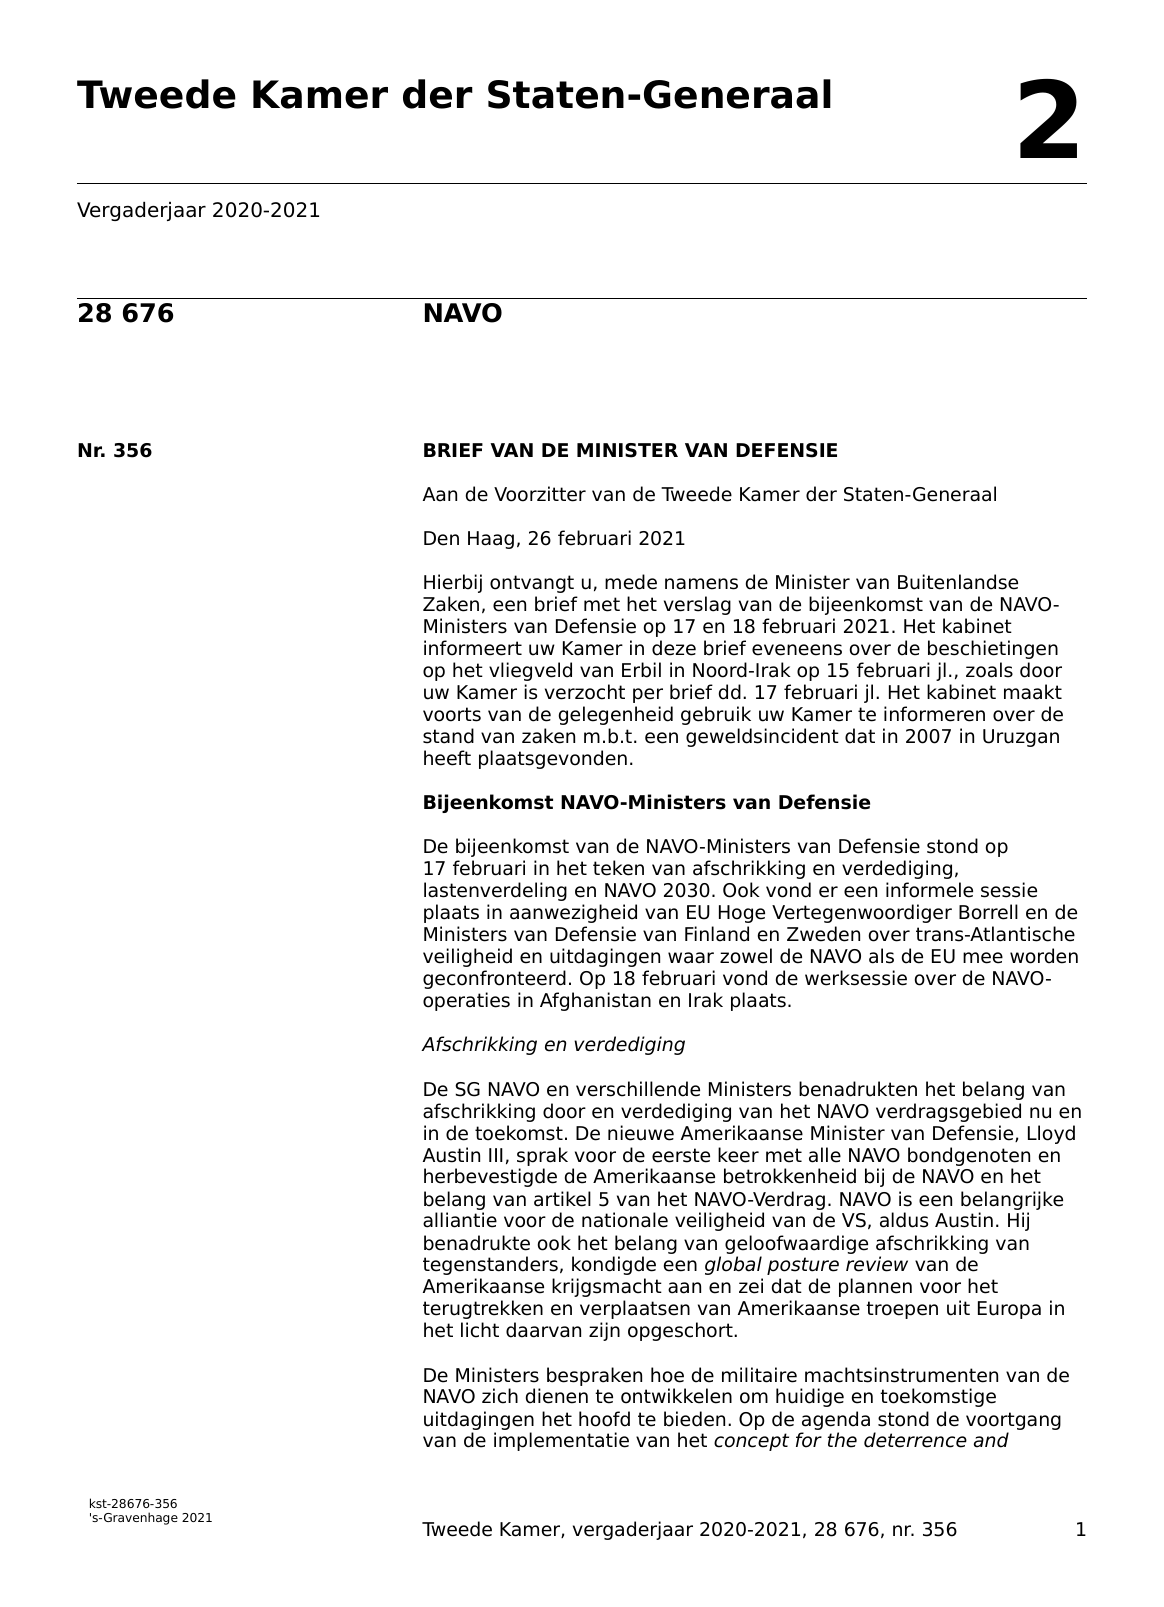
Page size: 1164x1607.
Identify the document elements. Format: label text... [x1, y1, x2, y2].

text Den Haag, 26 februari 2021 [422, 528, 1087, 550]
text De bijeenkomst van de NAVO-Ministers van Defensie stond op 17 februari in het teken van afschrikking en verdediging, lastenverdeling en NAVO 2030. Ook vond er een informele sessie plaats in aanwezigheid van EU Hoge Vertegenwoordiger Borrell en de Ministers van Defensie van Finland en Zweden over trans-Atlantische veiligheid en uitdagingen waar zowel de NAVO als de EU mee worden geconfronteerd. Op 18 februari vond de werksessie over de NAVO-operaties in Afghanistan en Irak plaats. [422, 836, 1087, 1012]
subtitle 28 676 NAVO [77, 299, 1087, 329]
table_header Tweede Kamer der Staten-Generaal [77, 59, 886, 183]
subtitle Bijeenkomst NAVO-Ministers van Defensie [422, 792, 1087, 814]
table_cell Vergaderjaar 2020-2021 [77, 184, 1087, 298]
text De SG NAVO en verschillende Ministers benadrukten het belang van afschrikking door en verdediging van het NAVO verdragsgebied nu en in de toekomst. De nieuwe Amerikaanse Minister van Defensie, Lloyd Austin III, sprak voor de eerste keer met alle NAVO bondgenoten en herbevestigde de Amerikaanse betrokkenheid bij de NAVO en het belang van artikel 5 van het NAVO-Verdrag. NAVO is een belangrijke alliantie voor de nationale veiligheid van de VS, aldus Austin. Hij benadrukte ook het belang van geloofwaardige afschrikking van tegenstanders, kondigde een global posture review van de Amerikaanse krijgsmacht aan en zei dat de plannen voor het terugtrekken en verplaatsen van Amerikaanse troepen uit Europa in het licht daarvan zijn opgeschort. [422, 1078, 1087, 1342]
subtitle Afschrikking en verdediging [422, 1034, 1087, 1056]
table_header 2 [886, 59, 1087, 183]
text Aan de Voorzitter van de Tweede Kamer der Staten-Generaal [422, 484, 1087, 506]
text Hierbij ontvangt u, mede namens de Minister van Buitenlandse Zaken, een brief met het verslag van de bijeenkomst van de NAVO-Ministers van Defensie op 17 en 18 februari 2021. Het kabinet informeert uw Kamer in deze brief eveneens over de beschietingen op het vliegveld van Erbil in Noord-Irak op 15 februari jl., zoals door uw Kamer is verzocht per brief dd. 17 februari jl. Het kabinet maakt voorts van de gelegenheid gebruik uw Kamer te informeren over de stand van zaken m.b.t. een geweldsincident dat in 2007 in Uruzgan heeft plaatsgevonden. [422, 572, 1087, 770]
text De Ministers bespraken hoe de militaire machtsinstrumenten van de NAVO zich dienen te ontwikkelen om huidige en toekomstige uitdagingen het hoofd te bieden. Op de agenda stond de voortgang van de implementatie van het concept for the deterrence and [422, 1364, 1087, 1452]
text 's-Gravenhage 2021 [88, 1511, 323, 1525]
subtitle Nr. 356 BRIEF VAN DE MINISTER VAN DEFENSIE [77, 440, 1087, 462]
text kst-28676-356 [88, 1497, 323, 1511]
